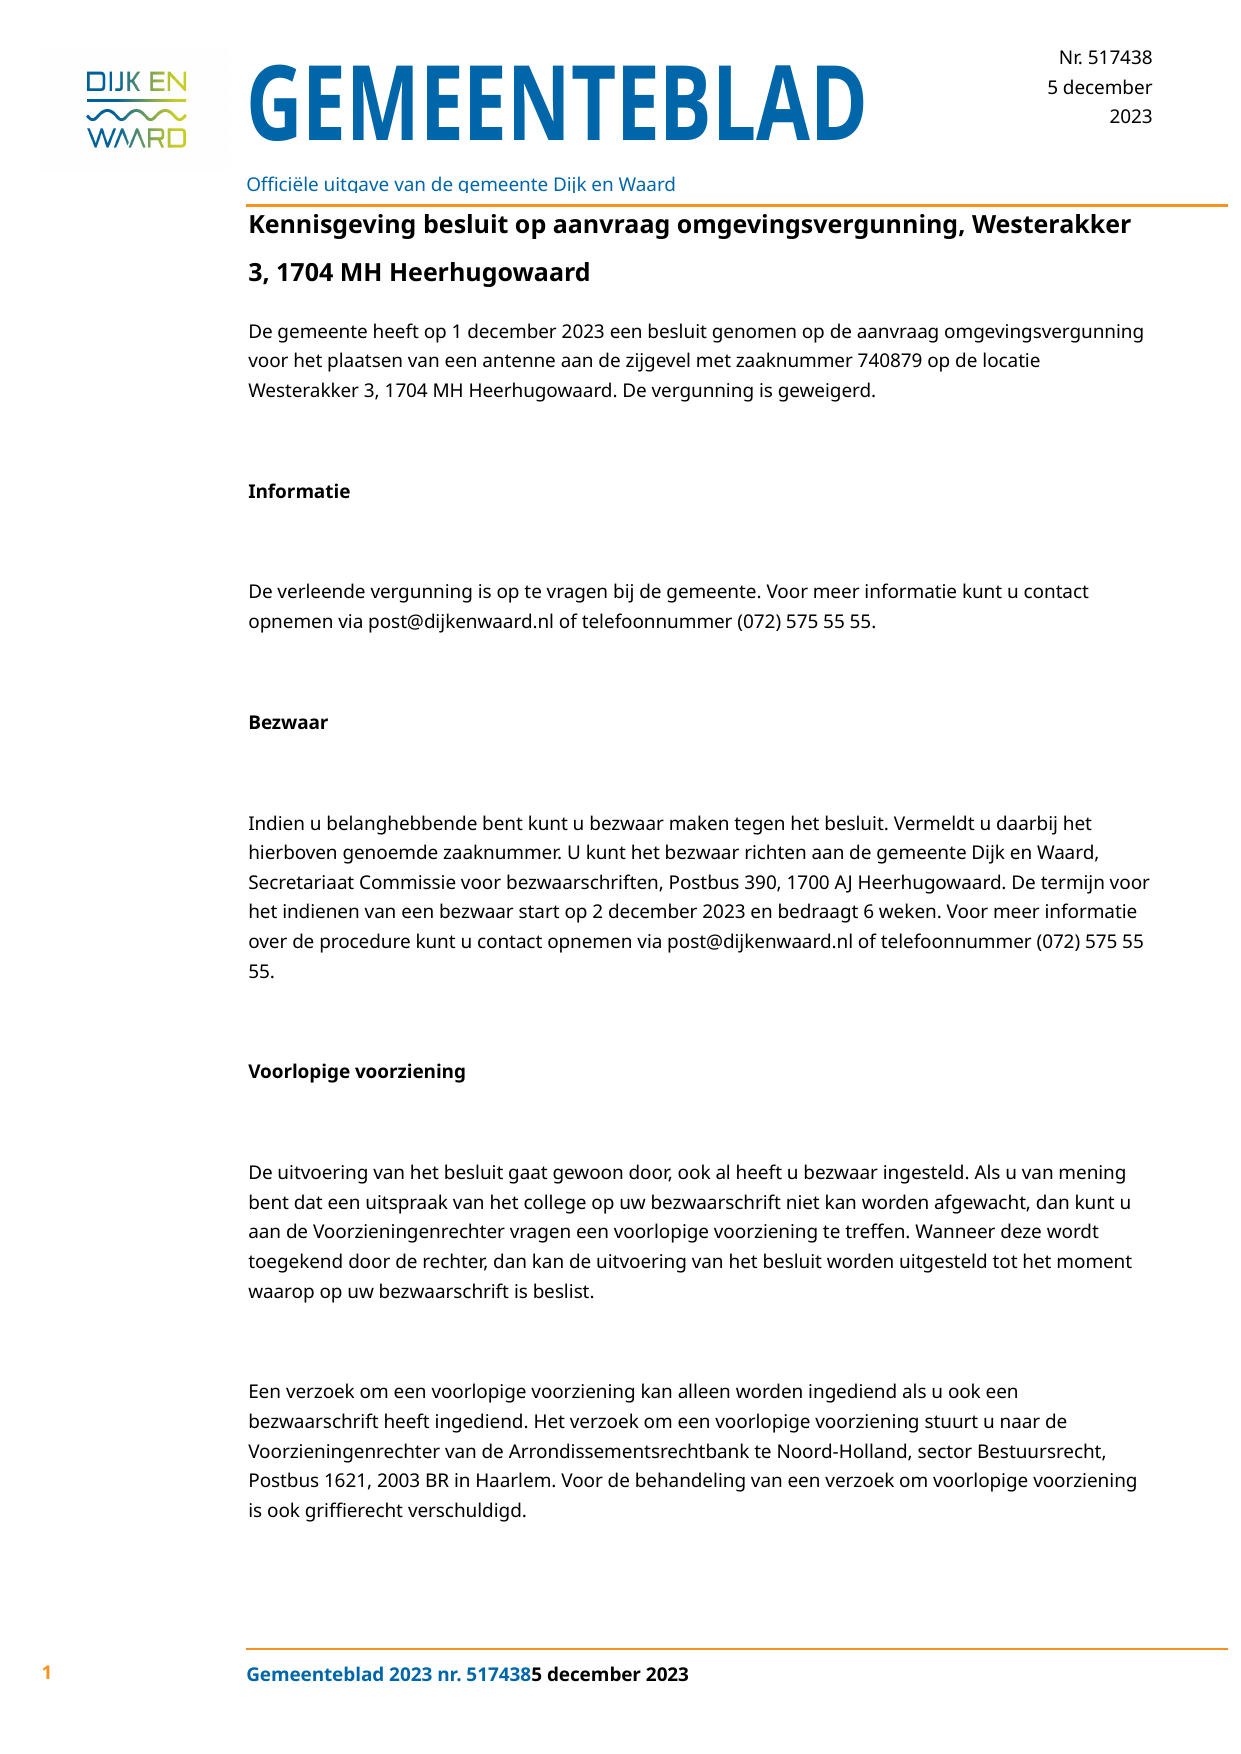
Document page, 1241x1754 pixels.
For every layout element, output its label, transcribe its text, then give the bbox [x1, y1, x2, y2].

text Bezwaar [248, 709, 1152, 735]
text De uitvoering van het besluit gaat gewoon door, ook al heeft u bezwaar ingesteld. Als u van mening bent dat een uitspraak van het college op uw bezwaarschrift niet kan worden afgewacht, dan kunt u aan de Voorzieningenrechter vragen een voorlopige voorziening te treffen. Wanneer deze wordt toegekend door de rechter, dan kan de uitvoering van het besluit worden uitgesteld tot het moment waarop op uw bezwaarschrift is beslist. [248, 1159, 1152, 1304]
text Indien u belanghebbende bent kunt u bezwaar maken tegen het besluit. Vermeldt u daarbij het hierboven genoemde zaaknummer. U kunt het bezwaar richten aan de gemeente Dijk en Waard, Secretariaat Commissie voor bezwaarschriften, Postbus 390, 1700 AJ Heerhugowaard. De termijn voor het indienen van een bezwaar start op 2 december 2023 en bedraagt 6 weken. Voor meer informatie over de procedure kunt u contact opnemen via post@dijkenwaard.nl of telefoonnummer (072) 575 55 55. [248, 810, 1152, 984]
text Voorlopige voorziening [248, 1059, 1152, 1084]
text Kennisgeving besluit op aanvraag omgevingsvergunning, Westerakker 3, 1704 MH Heerhugowaard [248, 207, 1152, 288]
text Informatie [248, 478, 1152, 504]
text De verleende vergunning is op te vragen bij de gemeente. Voor meer informatie kunt u contact opnemen via post@dijkenwaard.nl of telefoonnummer (072) 575 55 55. [248, 579, 1152, 634]
text De gemeente heeft op 1 december 2023 een besluit genomen op de aanvraag omgevingsvergunning voor het plaatsen van een antenne aan de zijgevel met zaaknummer 740879 op de locatie Westerakker 3, 1704 MH Heerhugowaard. De vergunning is geweigerd. [248, 318, 1152, 403]
picture [41, 47, 231, 172]
text Een verzoek om een voorlopige voorziening kan alleen worden ingediend als u ook een bezwaarschrift heeft ingediend. Het verzoek om een voorlopige voorziening stuurt u naar de Voorzieningenrechter van de Arrondissementsrechtbank te Noord-Holland, sector Bestuursrecht, Postbus 1621, 2003 BR in Haarlem. Voor de behandeling van een verzoek om voorlopige voorziening is ook griffierecht verschuldigd. [248, 1379, 1152, 1523]
